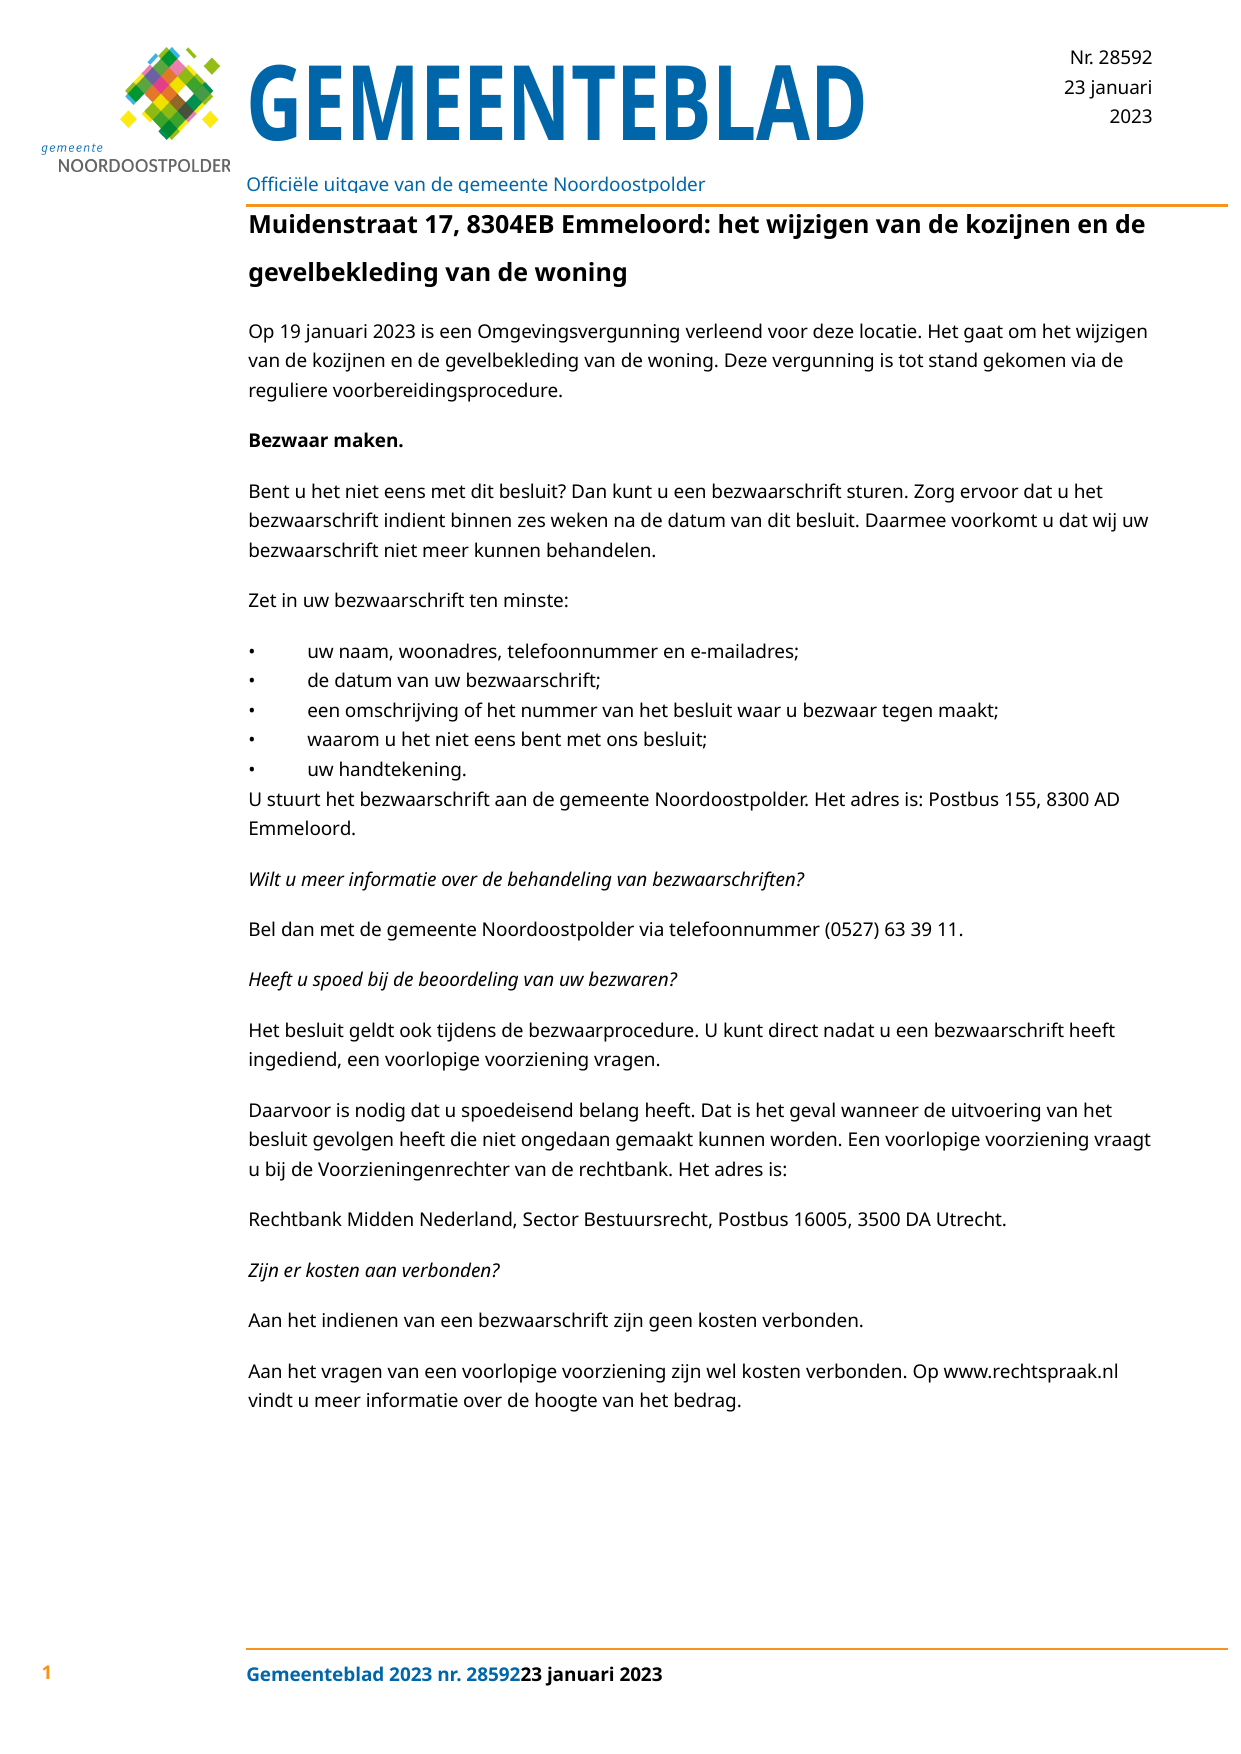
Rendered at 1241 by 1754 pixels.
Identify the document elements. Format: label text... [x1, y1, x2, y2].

text Bel dan met de gemeente Noordoostpolder via telefoonnummer (0527) 63 39 11. [248, 916, 1152, 942]
text Zijn er kosten aan verbonden? [248, 1257, 1152, 1283]
list waarom u het niet eens bent met ons besluit; [248, 727, 1152, 752]
text Rechtbank Midden Nederland, Sector Bestuursrecht, Postbus 16005, 3500 DA Utrecht. [248, 1207, 1152, 1232]
text Heeft u spoed bij de beoordeling van uw bezwaren? [248, 967, 1152, 992]
text Zet in uw bezwaarschrift ten minste: [248, 587, 1152, 613]
text Bezwaar maken. [248, 427, 1152, 453]
text Muidenstraat 17, 8304EB Emmeloord: het wijzigen van de kozijnen en de gevelbekleding van de woning [248, 207, 1152, 288]
text Aan het vragen van een voorlopige voorziening zijn wel kosten verbonden. Op www.rechtspraak.nl vindt u meer informatie over de hoogte van het bedrag. [248, 1358, 1152, 1413]
text Het besluit geldt ook tijdens de bezwaarprocedure. U kunt direct nadat u een bezwaarschrift heeft ingediend, een voorlopige voorziening vragen. [248, 1017, 1152, 1072]
list uw naam, woonadres, telefoonnummer en e-mailadres; [248, 638, 1152, 664]
text Aan het indienen van een bezwaarschrift zijn geen kosten verbonden. [248, 1307, 1152, 1333]
text U stuurt het bezwaarschrift aan de gemeente Noordoostpolder. Het adres is: Postbus 155, 8300 AD Emmeloord. [248, 786, 1152, 841]
list de datum van uw bezwaarschrift; [248, 667, 1152, 693]
text Op 19 januari 2023 is een Omgevingsvergunning verleend voor deze locatie. Het gaat om het wijzigen van de kozijnen en de gevelbekleding van de woning. Deze vergunning is tot stand gekomen via de reguliere voorbereidingsprocedure. [248, 318, 1152, 403]
text Wilt u meer informatie over de behandeling van bezwaarschriften? [248, 866, 1152, 892]
text Daarvoor is nodig dat u spoedeisend belang heeft. Dat is het geval wanneer de uitvoering van het besluit gevolgen heeft die niet ongedaan gemaakt kunnen worden. Een voorlopige voorziening vraagt u bij de Voorzieningenrechter van de rechtbank. Het adres is: [248, 1097, 1152, 1182]
picture [41, 47, 231, 172]
list een omschrijving of het nummer van het besluit waar u bezwaar tegen maakt; [248, 697, 1152, 723]
list uw handtekening. [248, 756, 1152, 782]
text Bent u het niet eens met dit besluit? Dan kunt u een bezwaarschrift sturen. Zorg ervoor dat u het bezwaarschrift indient binnen zes weken na de datum van dit besluit. Daarmee voorkomt u dat wij uw bezwaarschrift niet meer kunnen behandelen. [248, 478, 1152, 563]
